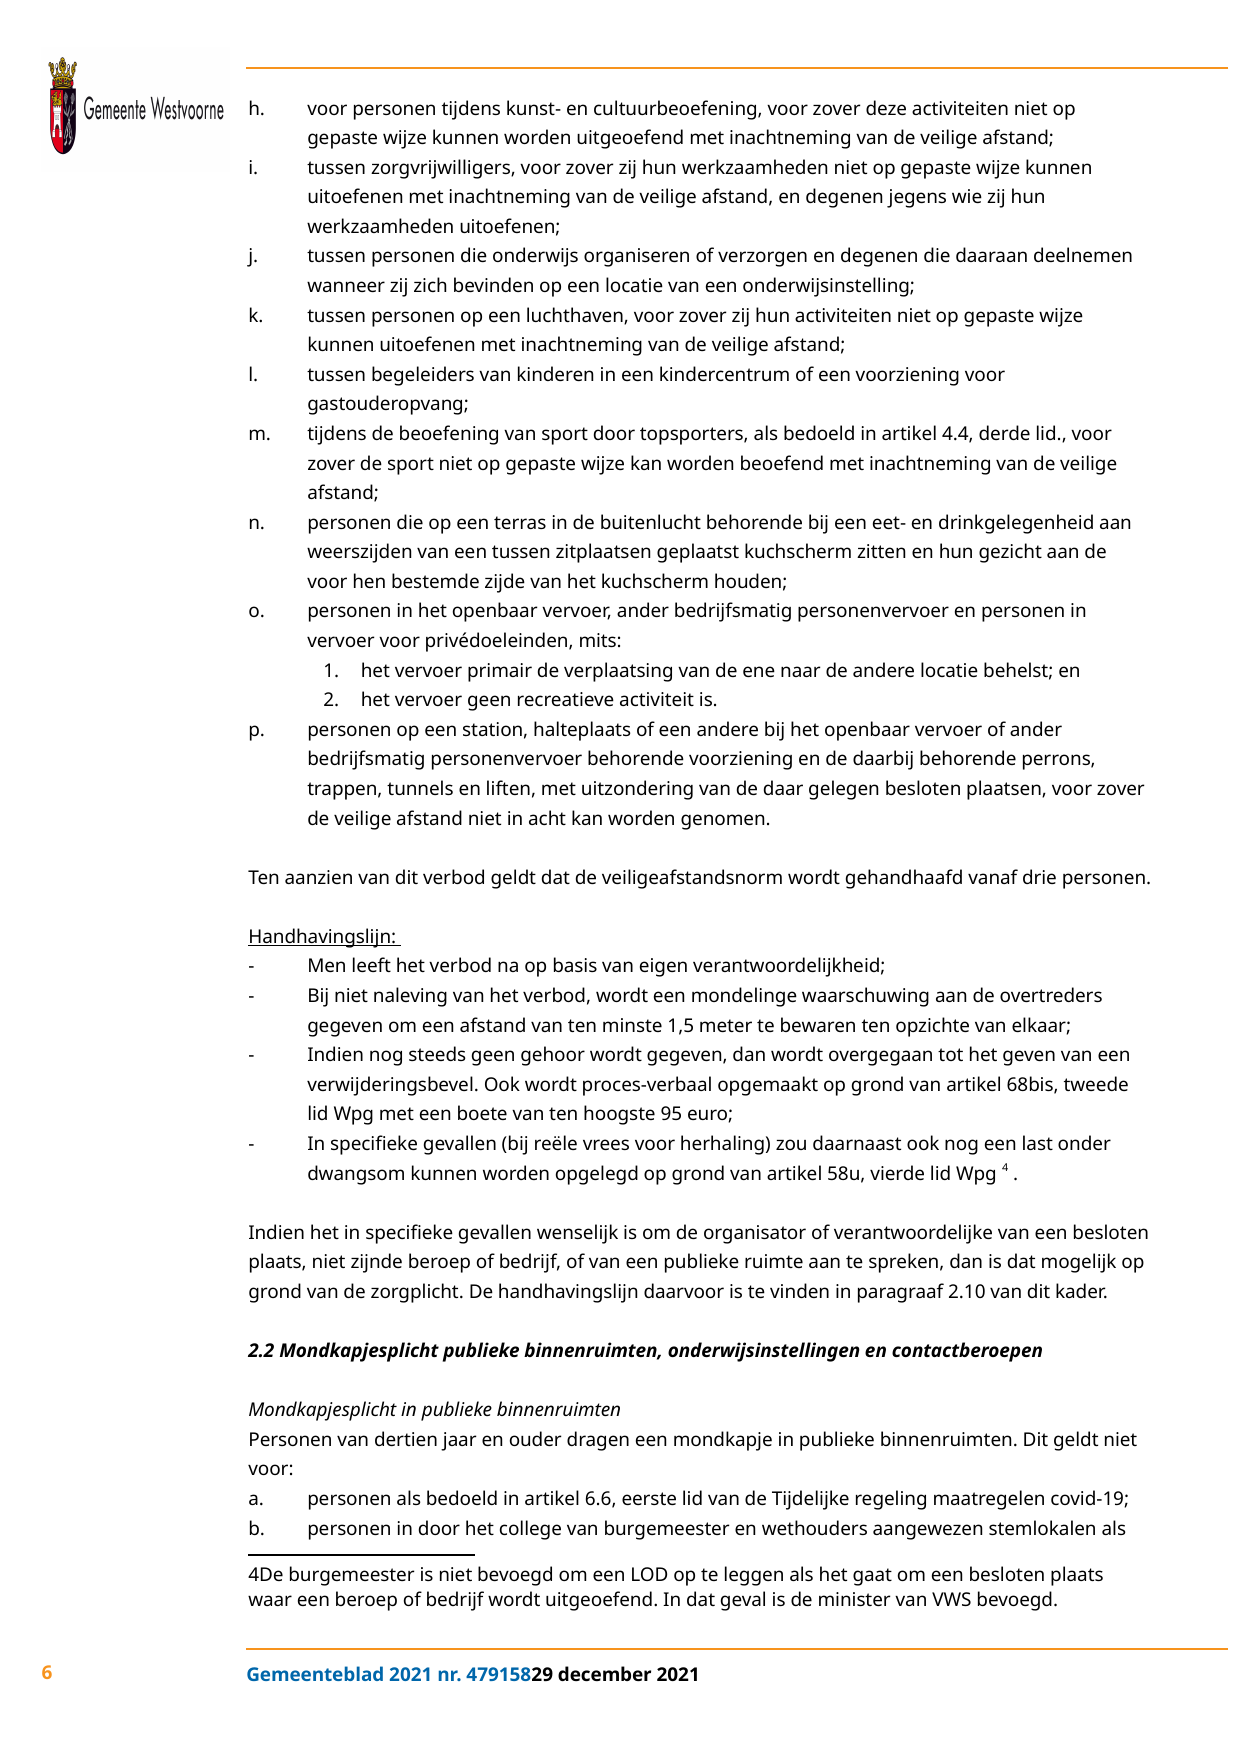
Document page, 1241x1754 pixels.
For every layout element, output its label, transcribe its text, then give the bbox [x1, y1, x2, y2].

list tussen personen op een luchthaven, voor zover zij hun activiteiten niet op gepaste wijze kunnen uitoefenen met inachtneming van de veilige afstand; [248, 302, 1152, 357]
list De burgemeester is niet bevoegd om een LOD op te leggen als het gaat om een besloten plaats waar een beroep of bedrijf wordt uitgeoefend. In dat geval is de minister van VWS bevoegd. [248, 1561, 1152, 1612]
list Men leeft het verbod na op basis van eigen verantwoordelijkheid; [248, 953, 1152, 978]
list tussen zorgvrijwilligers, voor zover zij hun werkzaamheden niet op gepaste wijze kunnen uitoefenen met inachtneming van de veilige afstand, en degenen jegens wie zij hun werkzaamheden uitoefenen; [248, 154, 1152, 239]
list het vervoer primair de verplaatsing van de ene naar de andere locatie behelst; en [323, 657, 1152, 683]
list tussen begeleiders van kinderen in een kindercentrum of een voorziening voor gastouderopvang; [248, 361, 1152, 416]
list Indien nog steeds geen gehoor wordt gegeven, dan wordt overgegaan tot het geven van een verwijderingsbevel. Ook wordt proces-verbaal opgemaakt op grond van artikel 68bis, tweede lid Wpg met een boete van ten hoogste 95 euro; [248, 1041, 1152, 1126]
text Ten aanzien van dit verbod geldt dat de veiligeafstandsnorm wordt gehandhaafd vanaf drie personen. [248, 864, 1152, 890]
text Personen van dertien jaar en ouder dragen een mondkapje in publieke binnenruimten. Dit geldt niet voor: [248, 1426, 1152, 1481]
text Indien het in specifieke gevallen wenselijk is om de organisator of verantwoordelijke van een besloten plaats, niet zijnde beroep of bedrijf, of van een publieke ruimte aan te spreken, dan is dat mogelijk op grond van de zorgplicht. De handhavingslijn daarvoor is te vinden in paragraaf 2.10 van dit kader. [248, 1219, 1152, 1304]
list Bij niet naleving van het verbod, wordt een mondelinge waarschuwing aan de overtreders gegeven om een afstand van ten minste 1,5 meter te bewaren ten opzichte van elkaar; [248, 982, 1152, 1038]
list voor personen tijdens kunst- en cultuurbeoefening, voor zover deze activiteiten niet op gepaste wijze kunnen worden uitgeoefend met inachtneming van de veilige afstand; [248, 95, 1152, 150]
list personen in het openbaar vervoer, ander bedrijfsmatig personenvervoer en personen in vervoer voor privédoeleinden, mits: [248, 598, 1152, 653]
list personen als bedoeld in artikel 6.6, eerste lid van de Tijdelijke regeling maatregelen covid-19; [248, 1485, 1152, 1511]
text 2.2 Mondkapjesplicht publieke binnenruimten, onderwijsinstellingen en contactberoepen [248, 1337, 1152, 1363]
list personen die op een terras in de buitenlucht behorende bij een eet- en drinkgelegenheid aan weerszijden van een tussen zitplaatsen geplaatst kuchscherm zitten en hun gezicht aan de voor hen bestemde zijde van het kuchscherm houden; [248, 509, 1152, 594]
list tussen personen die onderwijs organiseren of verzorgen en degenen die daaraan deelnemen wanneer zij zich bevinden op een locatie van een onderwijsinstelling; [248, 243, 1152, 298]
list In specifieke gevallen (bij reële vrees voor herhaling) zou daarnaast ook nog een last onder dwangsom kunnen worden opgelegd op grond van artikel 58u, vierde lid Wpg . [248, 1130, 1152, 1186]
list personen op een station, halteplaats of een andere bij het openbaar vervoer of ander bedrijfsmatig personenvervoer behorende voorziening en de daarbij behorende perrons, trappen, tunnels en liften, met uitzondering van de daar gelegen besloten plaatsen, voor zover de veilige afstand niet in acht kan worden genomen. [248, 716, 1152, 831]
text Handhavingslijn: [248, 923, 1152, 949]
picture [41, 47, 231, 172]
list het vervoer geen recreatieve activiteit is. [323, 686, 1152, 712]
text Mondkapjesplicht in publieke binnenruimten [248, 1396, 1152, 1422]
list tijdens de beoefening van sport door topsporters, als bedoeld in artikel 4.4, derde lid., voor zover de sport niet op gepaste wijze kan worden beoefend met inachtneming van de veilige afstand; [248, 420, 1152, 505]
list personen in door het college van burgemeester en wethouders aangewezen stemlokalen als [248, 1515, 1152, 1541]
